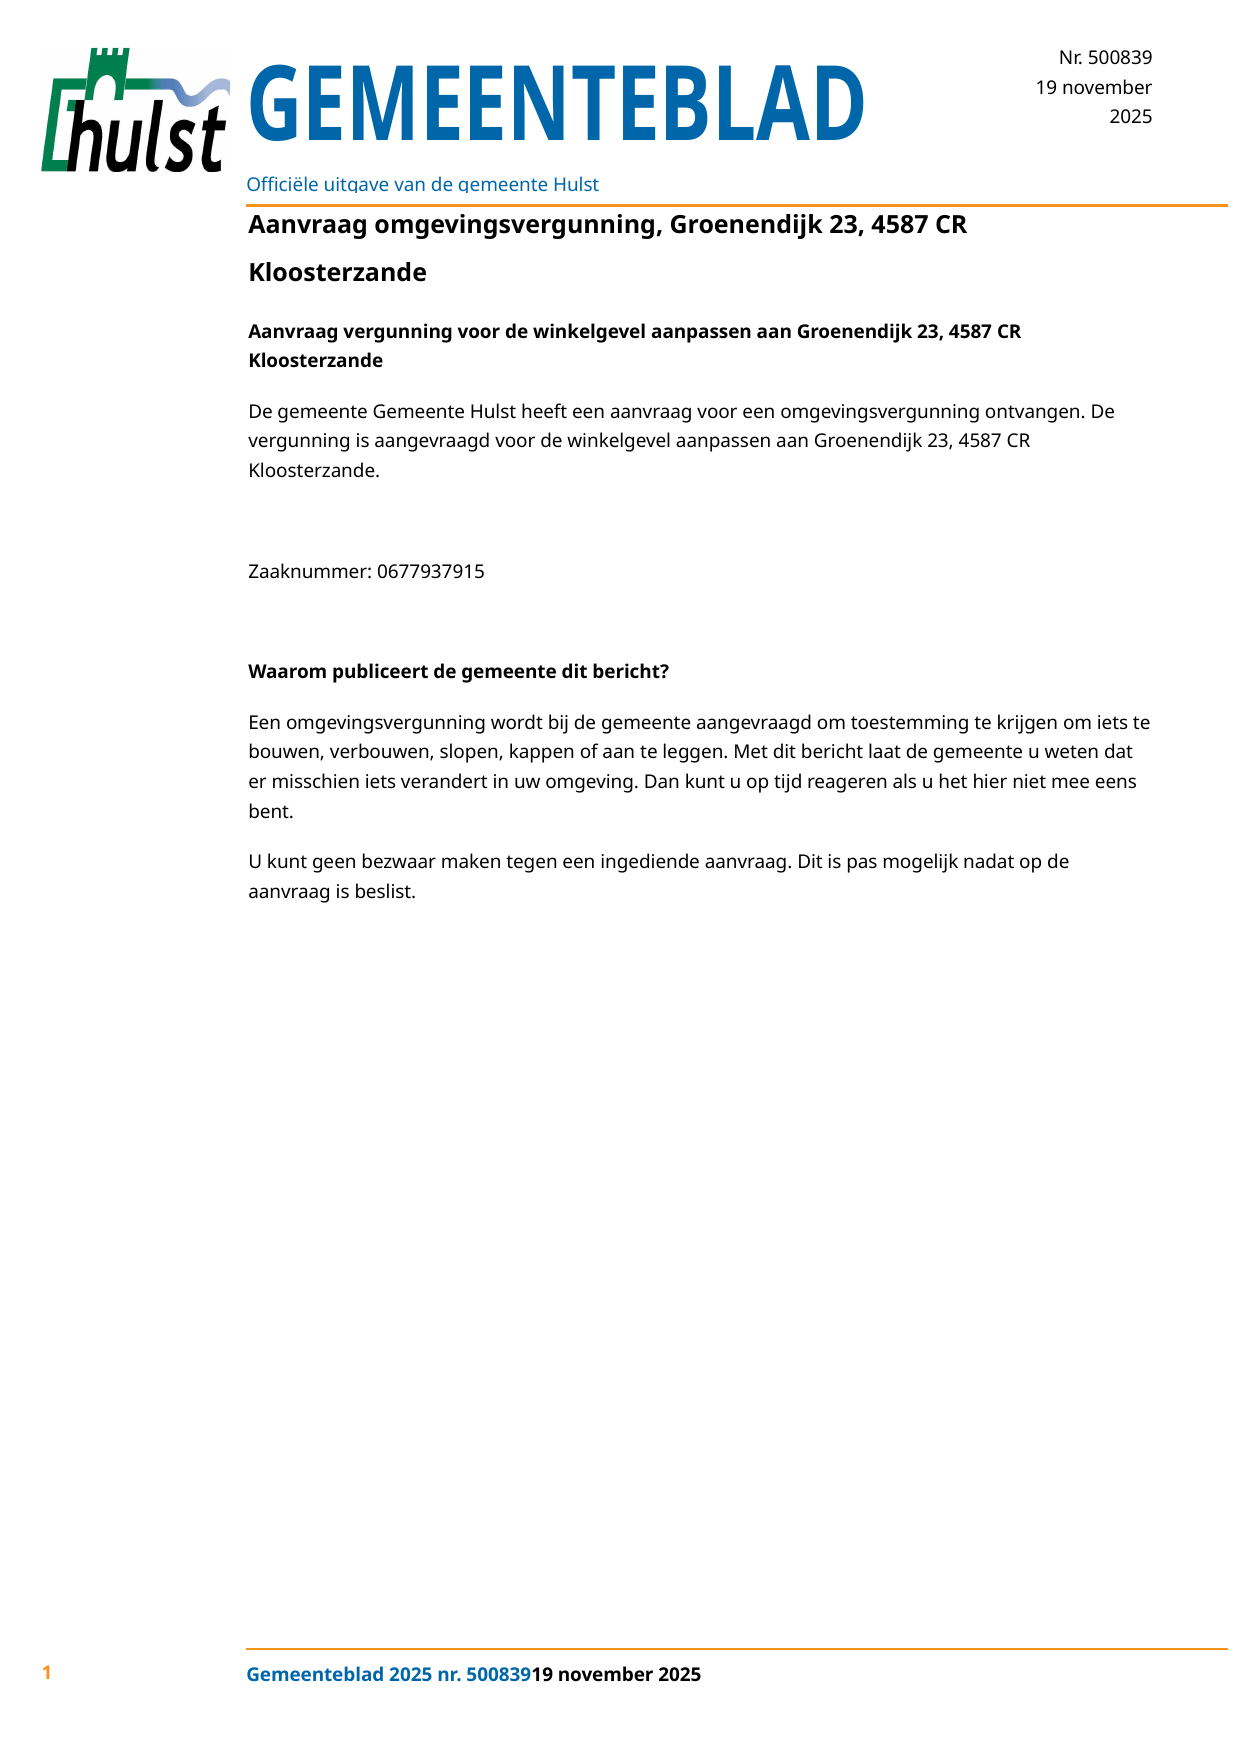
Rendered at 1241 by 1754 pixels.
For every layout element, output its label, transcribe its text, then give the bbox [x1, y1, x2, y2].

text Aanvraag omgevingsvergunning, Groenendijk 23, 4587 CR Kloosterzande [248, 207, 1152, 288]
text Waarom publiceert de gemeente dit bericht? [248, 659, 1152, 684]
text U kunt geen bezwaar maken tegen een ingediende aanvraag. Dit is pas mogelijk nadat op de aanvraag is beslist. [248, 848, 1152, 904]
picture [41, 47, 231, 172]
text Aanvraag vergunning voor de winkelgevel aanpassen aan Groenendijk 23, 4587 CR Kloosterzande [248, 318, 1152, 373]
text Een omgevingsvergunning wordt bij de gemeente aangevraagd om toestemming te krijgen om iets te bouwen, verbouwen, slopen, kappen of aan te leggen. Met dit bericht laat de gemeente u weten dat er misschien iets verandert in uw omgeving. Dan kunt u op tijd reageren als u het hier niet mee eens bent. [248, 709, 1152, 824]
text De gemeente Gemeente Hulst heeft een aanvraag voor een omgevingsvergunning ontvangen. De vergunning is aangevraagd voor de winkelgevel aanpassen aan Groenendijk 23, 4587 CR Kloosterzande. [248, 398, 1152, 483]
text Zaaknummer: 0677937915 [248, 558, 1152, 584]
